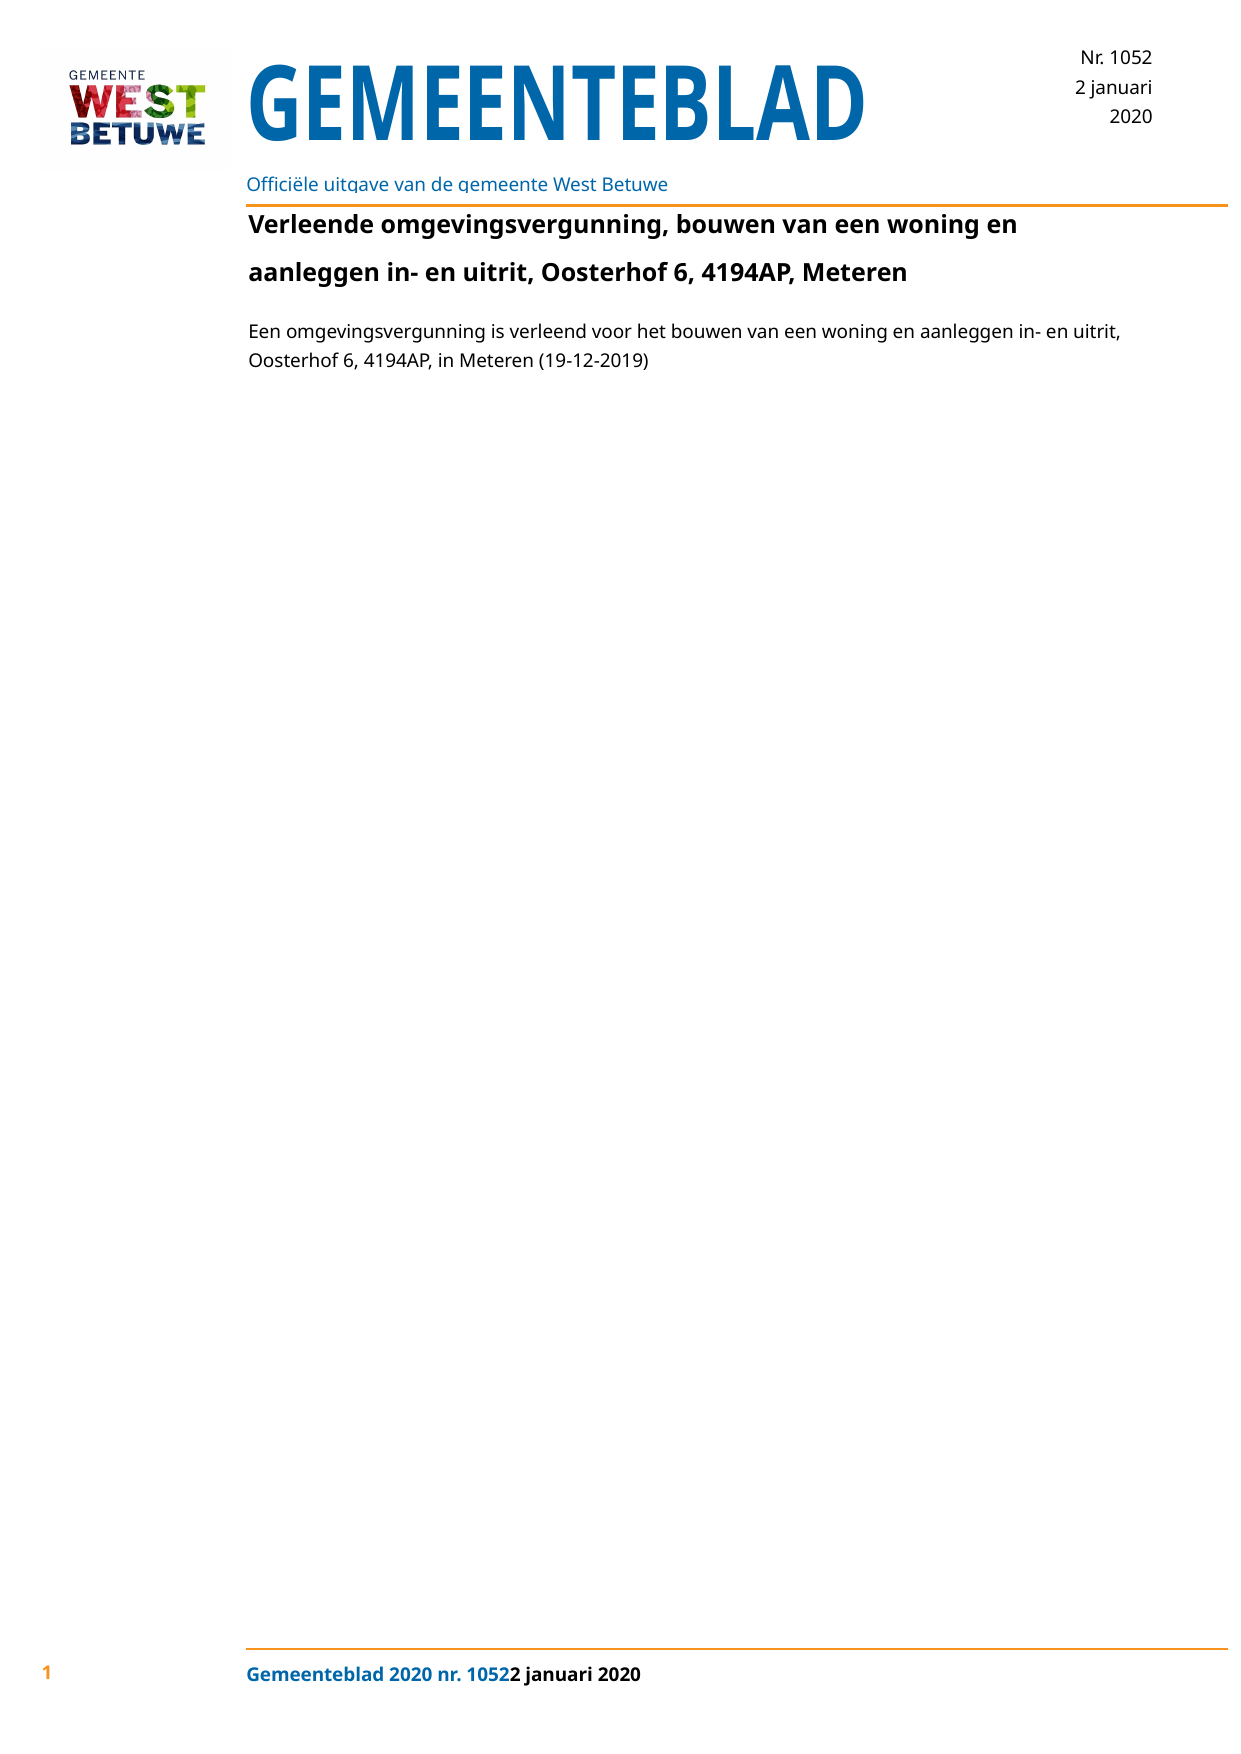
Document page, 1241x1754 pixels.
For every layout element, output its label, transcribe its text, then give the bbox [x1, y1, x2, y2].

text Een omgevingsvergunning is verleend voor het bouwen van een woning en aanleggen in- en uitrit, Oosterhof 6, 4194AP, in Meteren (19-12-2019) [248, 318, 1152, 373]
picture [41, 47, 231, 172]
text Verleende omgevingsvergunning, bouwen van een woning en aanleggen in- en uitrit, Oosterhof 6, 4194AP, Meteren [248, 207, 1152, 288]
